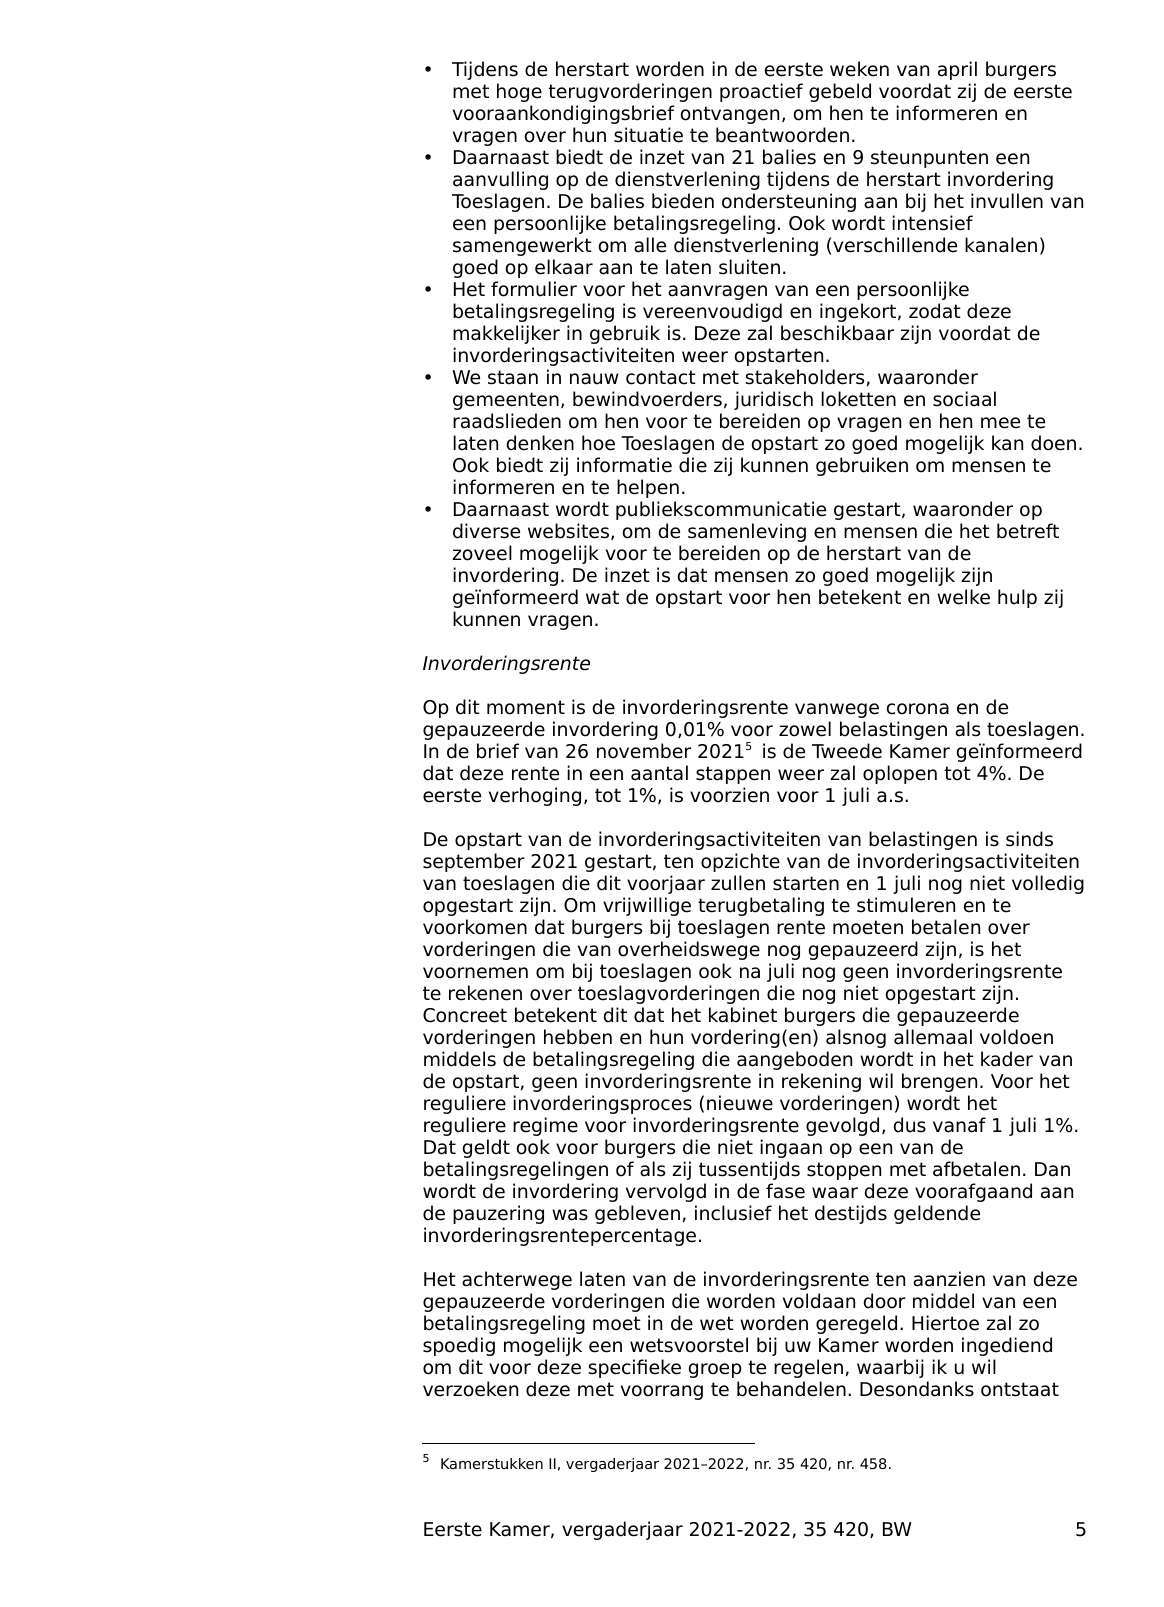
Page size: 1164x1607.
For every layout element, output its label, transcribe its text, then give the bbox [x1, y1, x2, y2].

text Kamerstukken II, vergaderjaar 2021–2022, nr. 35 420, nr. 458. [422, 1452, 1087, 1474]
text Het achterwege laten van de invorderingsrente ten aanzien van deze gepauzeerde vorderingen die worden voldaan door middel van een betalingsregeling moet in de wet worden geregeld. Hiertoe zal zo spoedig mogelijk een wetsvoorstel bij uw Kamer worden ingediend om dit voor deze specifieke groep te regelen, waarbij ik u wil verzoeken deze met voorrang te behandelen. Desondanks ontstaat [422, 1269, 1087, 1401]
subtitle Invorderingsrente [422, 653, 1087, 675]
text • Het formulier voor het aanvragen van een persoonlijke betalingsregeling is vereenvoudigd en ingekort, zodat deze makkelijker in gebruik is. Deze zal beschikbaar zijn voordat de invorderingsactiviteiten weer opstarten. [422, 279, 1087, 367]
text Op dit moment is de invorderingsrente vanwege corona en de gepauzeerde invordering 0,01% voor zowel belastingen als toeslagen. In de brief van 26 november 2021 is de Tweede Kamer geïnformeerd dat deze rente in een aantal stappen weer zal oplopen tot 4%. De eerste verhoging, tot 1%, is voorzien voor 1 juli a.s. [422, 697, 1087, 807]
text De opstart van de invorderingsactiviteiten van belastingen is sinds september 2021 gestart, ten opzichte van de invorderingsactiviteiten van toeslagen die dit voorjaar zullen starten en 1 juli nog niet volledig opgestart zijn. Om vrijwillige terugbetaling te stimuleren en te voorkomen dat burgers bij toeslagen rente moeten betalen over vorderingen die van overheidswege nog gepauzeerd zijn, is het voornemen om bij toeslagen ook na juli nog geen invorderingsrente te rekenen over toeslagvorderingen die nog niet opgestart zijn. Concreet betekent dit dat het kabinet burgers die gepauzeerde vorderingen hebben en hun vordering(en) alsnog allemaal voldoen middels de betalingsregeling die aangeboden wordt in het kader van de opstart, geen invorderingsrente in rekening wil brengen. Voor het reguliere invorderingsproces (nieuwe vorderingen) wordt het reguliere regime voor invorderingsrente gevolgd, dus vanaf 1 juli 1%. Dat geldt ook voor burgers die niet ingaan op een van de betalingsregelingen of als zij tussentijds stoppen met afbetalen. Dan wordt de invordering vervolgd in de fase waar deze voorafgaand aan de pauzering was gebleven, inclusief het destijds geldende invorderingsrentepercentage. [422, 829, 1087, 1247]
text • Daarnaast wordt publiekscommunicatie gestart, waaronder op diverse websites, om de samenleving en mensen die het betreft zoveel mogelijk voor te bereiden op de herstart van de invordering. De inzet is dat mensen zo goed mogelijk zijn geïnformeerd wat de opstart voor hen betekent en welke hulp zij kunnen vragen. [422, 499, 1087, 631]
text • Daarnaast biedt de inzet van 21 balies en 9 steunpunten een aanvulling op de dienstverlening tijdens de herstart invordering Toeslagen. De balies bieden ondersteuning aan bij het invullen van een persoonlijke betalingsregeling. Ook wordt intensief samengewerkt om alle dienstverlening (verschillende kanalen) goed op elkaar aan te laten sluiten. [422, 147, 1087, 279]
text • Tijdens de herstart worden in de eerste weken van april burgers met hoge terugvorderingen proactief gebeld voordat zij de eerste vooraankondigingsbrief ontvangen, om hen te informeren en vragen over hun situatie te beantwoorden. [422, 59, 1087, 147]
text • We staan in nauw contact met stakeholders, waaronder gemeenten, bewindvoerders, juridisch loketten en sociaal raadslieden om hen voor te bereiden op vragen en hen mee te laten denken hoe Toeslagen de opstart zo goed mogelijk kan doen. Ook biedt zij informatie die zij kunnen gebruiken om mensen te informeren en te helpen. [422, 367, 1087, 499]
